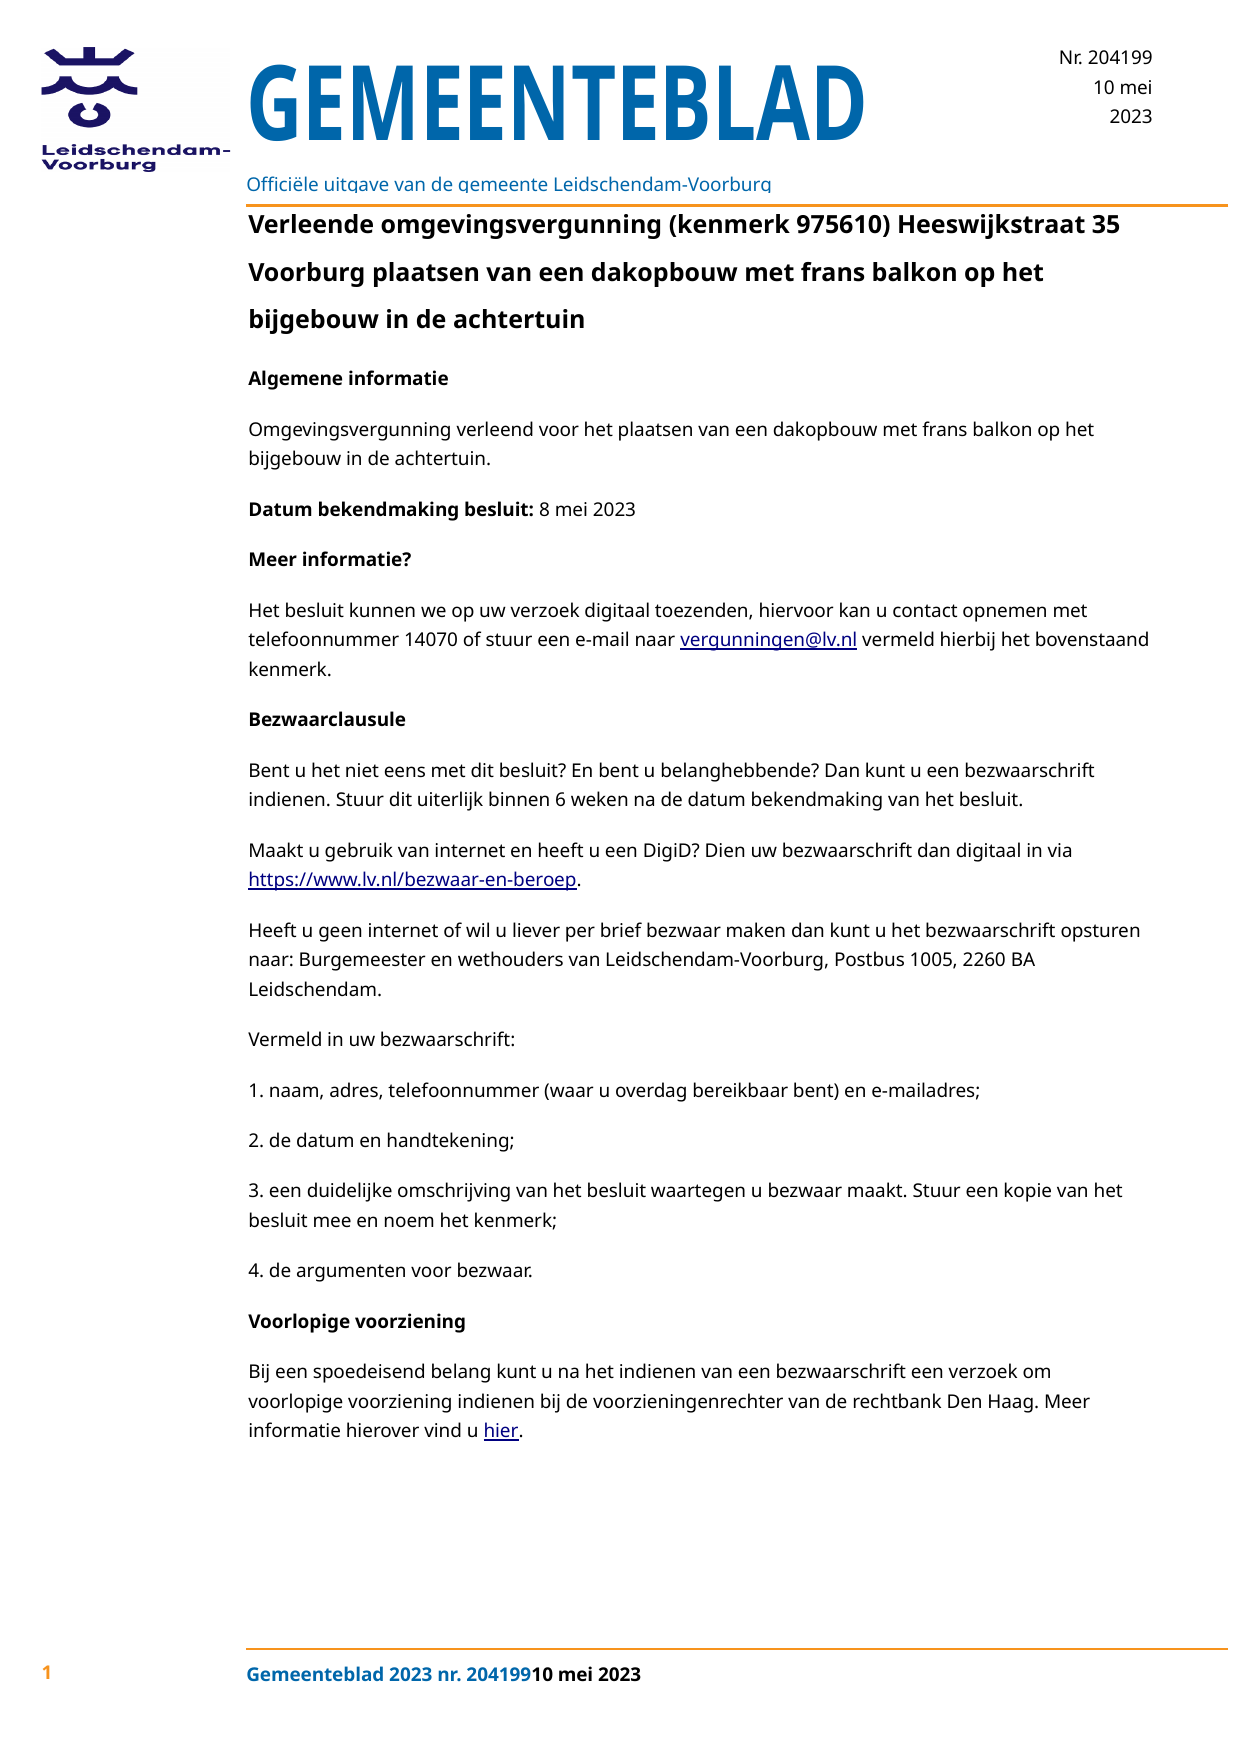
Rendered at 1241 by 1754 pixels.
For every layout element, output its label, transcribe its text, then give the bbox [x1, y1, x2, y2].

text Voorlopige voorziening [248, 1308, 1152, 1334]
text 1. naam, adres, telefoonnummer (waar u overdag bereikbaar bent) en e-mailadres; [248, 1077, 1152, 1102]
text 2. de datum en handtekening; [248, 1127, 1152, 1153]
text Maakt u gebruik van internet en heeft u een DigiD? Dien uw bezwaarschrift dan digitaal in via https://www.lv.nl/bezwaar-en-beroep. [248, 837, 1152, 892]
text Bent u het niet eens met dit besluit? En bent u belanghebbende? Dan kunt u een bezwaarschrift indienen. Stuur dit uiterlijk binnen 6 weken na de datum bekendmaking van het besluit. [248, 757, 1152, 812]
text Algemene informatie [248, 366, 1152, 391]
text Vermeld in uw bezwaarschrift: [248, 1026, 1152, 1052]
text Bij een spoedeisend belang kunt u na het indienen van een bezwaarschrift een verzoek om voorlopige voorziening indienen bij de voorzieningenrechter van de rechtbank Den Haag. Meer informatie hierover vind u hier. [248, 1358, 1152, 1443]
text Omgevingsvergunning verleend voor het plaatsen van een dakopbouw met frans balkon op het bijgebouw in de achtertuin. [248, 416, 1152, 471]
text 3. een duidelijke omschrijving van het besluit waartegen u bezwaar maakt. Stuur een kopie van het besluit mee en noem het kenmerk; [248, 1178, 1152, 1233]
text Datum bekendmaking besluit: 8 mei 2023 [248, 496, 1152, 522]
text Het besluit kunnen we op uw verzoek digitaal toezenden, hiervoor kan u contact opnemen met telefoonnummer 14070 of stuur een e-mail naar vergunningen@lv.nl vermeld hierbij het bovenstaand kenmerk. [248, 597, 1152, 682]
text Bezwaarclausule [248, 706, 1152, 732]
picture [41, 47, 231, 172]
text Verleende omgevingsvergunning (kenmerk 975610) Heeswijkstraat 35 Voorburg plaatsen van een dakopbouw met frans balkon op het bijgebouw in de achtertuin [248, 207, 1152, 336]
text Heeft u geen internet of wil u liever per brief bezwaar maken dan kunt u het bezwaarschrift opsturen naar: Burgemeester en wethouders van Leidschendam-Voorburg, Postbus 1005, 2260 BA Leidschendam. [248, 917, 1152, 1002]
text 4. de argumenten voor bezwaar. [248, 1258, 1152, 1283]
text Meer informatie? [248, 546, 1152, 572]
